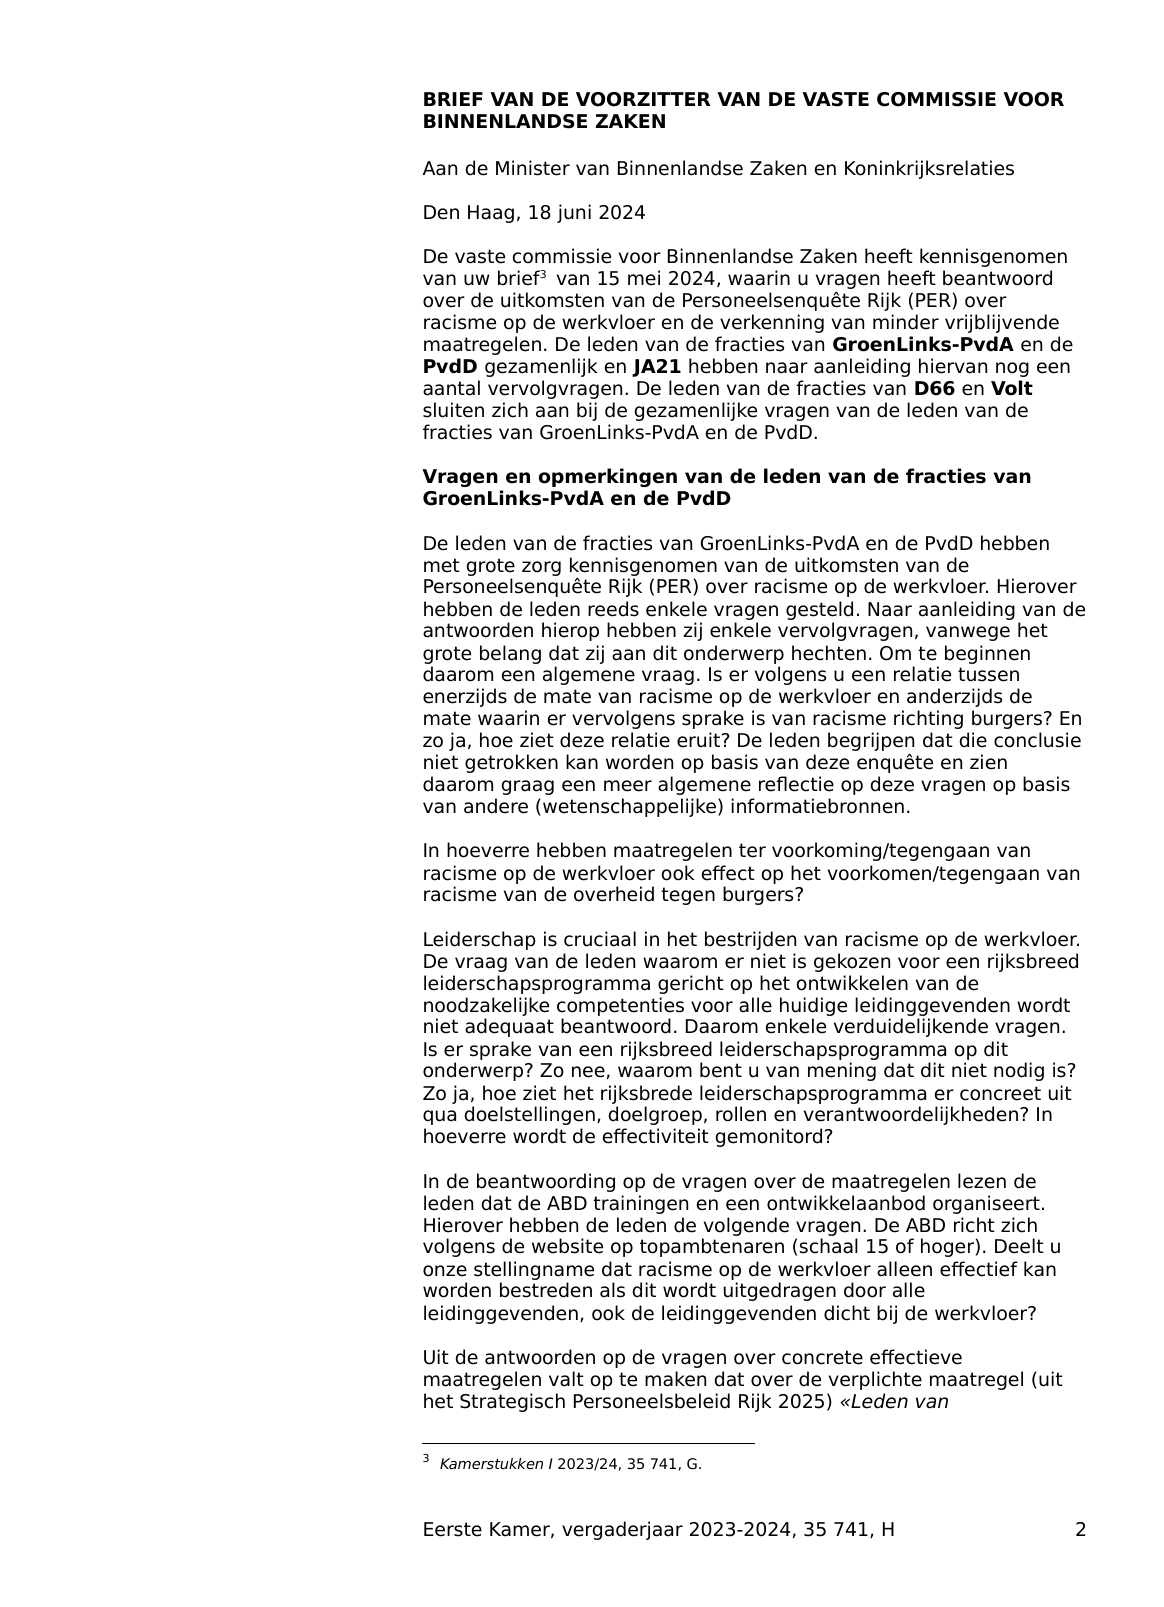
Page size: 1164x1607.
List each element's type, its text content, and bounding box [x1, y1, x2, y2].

text De leden van de fracties van GroenLinks-PvdA en de PvdD hebben met grote zorg kennisgenomen van de uitkomsten van de Personeelsenquête Rijk (PER) over racisme op de werkvloer. Hierover hebben de leden reeds enkele vragen gesteld. Naar aanleiding van de antwoorden hierop hebben zij enkele vervolgvragen, vanwege het grote belang dat zij aan dit onderwerp hechten. Om te beginnen daarom een algemene vraag. Is er volgens u een relatie tussen enerzijds de mate van racisme op de werkvloer en anderzijds de mate waarin er vervolgens sprake is van racisme richting burgers? En zo ja, hoe ziet deze relatie eruit? De leden begrijpen dat die conclusie niet getrokken kan worden op basis van deze enquête en zien daarom graag een meer algemene reflectie op deze vragen op basis van andere (wetenschappelijke) informatiebronnen. [422, 532, 1087, 818]
text Leiderschap is cruciaal in het bestrijden van racisme op de werkvloer. De vraag van de leden waarom er niet is gekozen voor een rijksbreed leiderschapsprogramma gericht op het ontwikkelen van de noodzakelijke competenties voor alle huidige leidinggevenden wordt niet adequaat beantwoord. Daarom enkele verduidelijkende vragen. Is er sprake van een rijksbreed leiderschapsprogramma op dit onderwerp? Zo nee, waarom bent u van mening dat dit niet nodig is? Zo ja, hoe ziet het rijksbrede leiderschapsprogramma er concreet uit qua doelstellingen, doelgroep, rollen en verantwoordelijkheden? In hoeverre wordt de effectiviteit gemonitord? [422, 928, 1087, 1148]
text Kamerstukken I 2023/24, 35 741, G. [422, 1452, 1087, 1474]
text In hoeverre hebben maatregelen ter voorkoming/tegengaan van racisme op de werkvloer ook effect op het voorkomen/tegengaan van racisme van de overheid tegen burgers? [422, 840, 1087, 906]
text Aan de Minister van Binnenlandse Zaken en Koninkrijksrelaties [422, 158, 1087, 180]
subtitle Vragen en opmerkingen van de leden van de fracties van GroenLinks-PvdA en de PvdD [422, 466, 1087, 510]
text Uit de antwoorden op de vragen over concrete effectieve maatregelen valt op te maken dat over de verplichte maatregel (uit het Strategisch Personeelsbeleid Rijk 2025) «Leden van [422, 1347, 1087, 1412]
text De vaste commissie voor Binnenlandse Zaken heeft kennisgenomen van uw brief van 15 mei 2024, waarin u vragen heeft beantwoord over de uitkomsten van de Personeelsenquête Rijk (PER) over racisme op de werkvloer en de verkenning van minder vrijblijvende maatregelen. De leden van de fracties van GroenLinks-PvdA en de PvdD gezamenlijk en JA21 hebben naar aanleiding hiervan nog een aantal vervolgvragen. De leden van de fracties van D66 en Volt sluiten zich aan bij de gezamenlijke vragen van de leden van de fracties van GroenLinks-PvdA en de PvdD. [422, 246, 1087, 444]
text In de beantwoording op de vragen over de maatregelen lezen de leden dat de ABD trainingen en een ontwikkelaanbod organiseert. Hierover hebben de leden de volgende vragen. De ABD richt zich volgens de website op topambtenaren (schaal 15 of hoger). Deelt u onze stellingname dat racisme op de werkvloer alleen effectief kan worden bestreden als dit wordt uitgedragen door alle leidinggevenden, ook de leidinggevenden dicht bij de werkvloer? [422, 1171, 1087, 1324]
text Den Haag, 18 juni 2024 [422, 202, 1087, 224]
subtitle BRIEF VAN DE VOORZITTER VAN DE VASTE COMMISSIE VOOR BINNENLANDSE ZAKEN [422, 89, 1087, 133]
